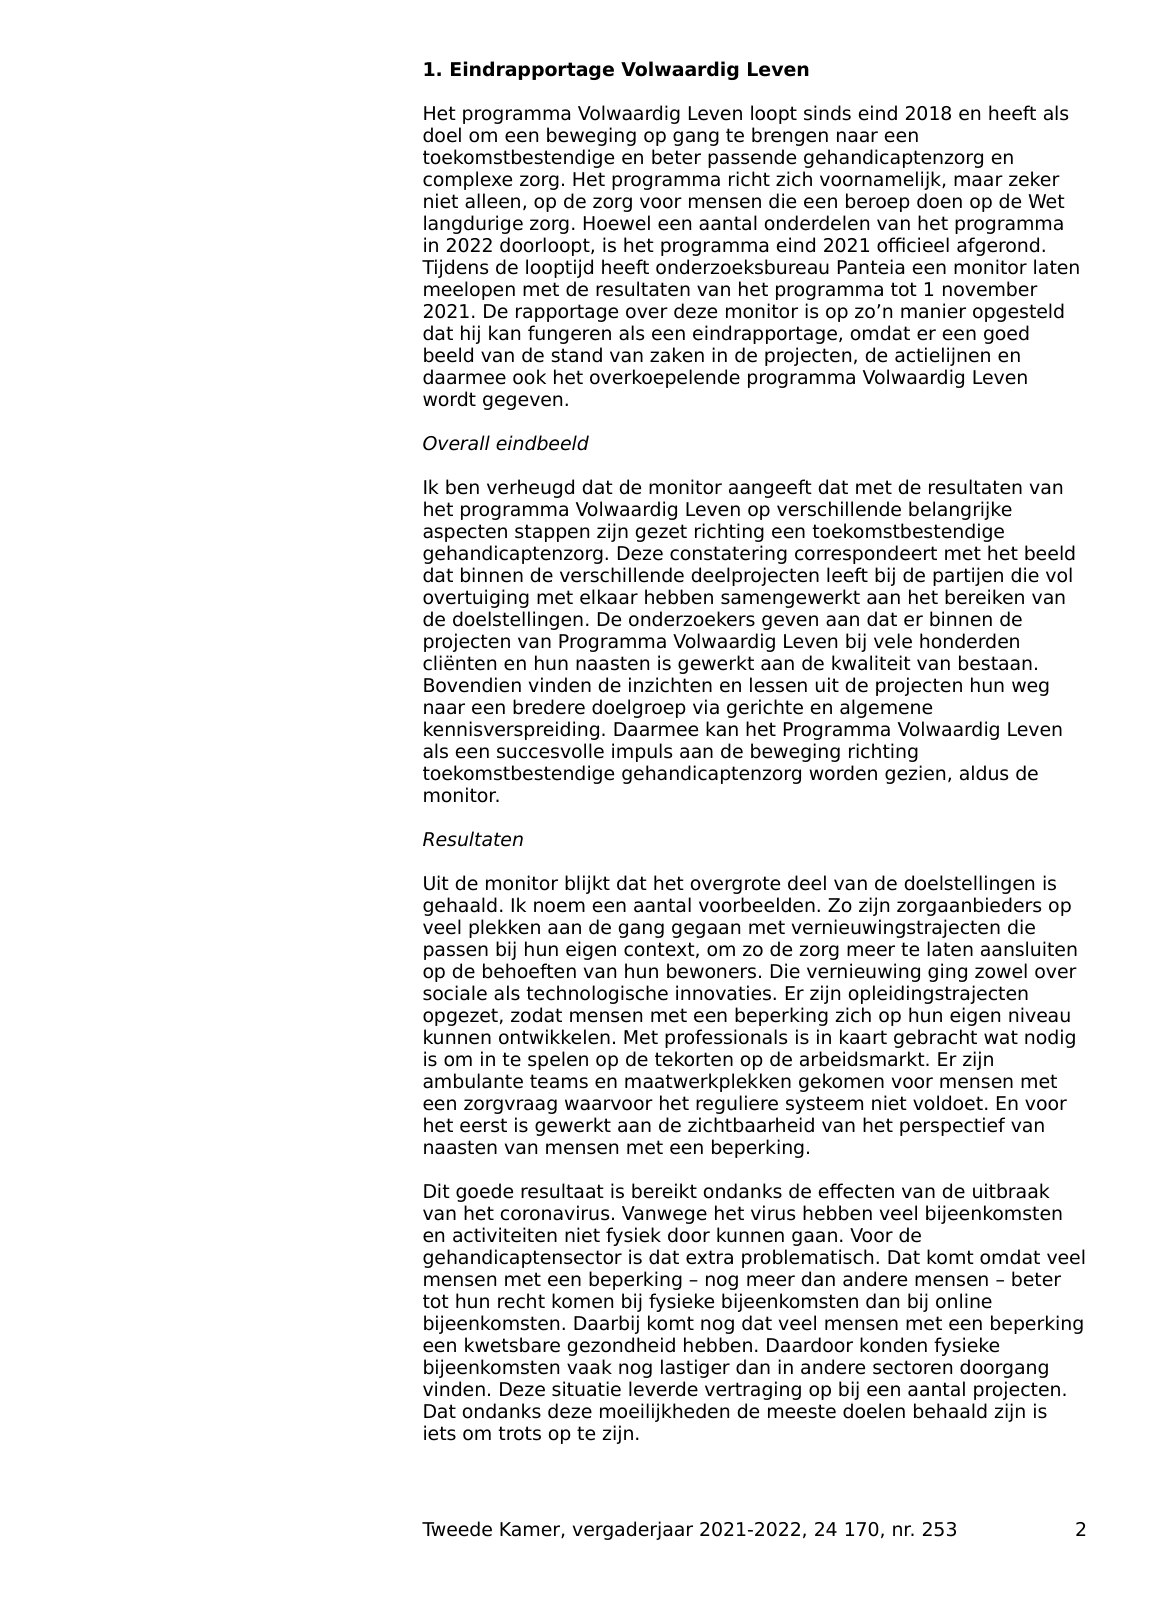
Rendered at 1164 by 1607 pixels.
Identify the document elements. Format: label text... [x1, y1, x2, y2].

text Dit goede resultaat is bereikt ondanks de effecten van de uitbraak van het coronavirus. Vanwege het virus hebben veel bijeenkomsten en activiteiten niet fysiek door kunnen gaan. Voor de gehandicaptensector is dat extra problematisch. Dat komt omdat veel mensen met een beperking – nog meer dan andere mensen – beter tot hun recht komen bij fysieke bijeenkomsten dan bij online bijeenkomsten. Daarbij komt nog dat veel mensen met een beperking een kwetsbare gezondheid hebben. Daardoor konden fysieke bijeenkomsten vaak nog lastiger dan in andere sectoren doorgang vinden. Deze situatie leverde vertraging op bij een aantal projecten. Dat ondanks deze moeilijkheden de meeste doelen behaald zijn is iets om trots op te zijn. [422, 1181, 1087, 1445]
text Uit de monitor blijkt dat het overgrote deel van de doelstellingen is gehaald. Ik noem een aantal voorbeelden. Zo zijn zorgaanbieders op veel plekken aan de gang gegaan met vernieuwingstrajecten die passen bij hun eigen context, om zo de zorg meer te laten aansluiten op de behoeften van hun bewoners. Die vernieuwing ging zowel over sociale als technologische innovaties. Er zijn opleidingstrajecten opgezet, zodat mensen met een beperking zich op hun eigen niveau kunnen ontwikkelen. Met professionals is in kaart gebracht wat nodig is om in te spelen op de tekorten op de arbeidsmarkt. Er zijn ambulante teams en maatwerkplekken gekomen voor mensen met een zorgvraag waarvoor het reguliere systeem niet voldoet. En voor het eerst is gewerkt aan de zichtbaarheid van het perspectief van naasten van mensen met een beperking. [422, 873, 1087, 1159]
subtitle 1. Eindrapportage Volwaardig Leven [422, 59, 1087, 81]
text Het programma Volwaardig Leven loopt sinds eind 2018 en heeft als doel om een beweging op gang te brengen naar een toekomstbestendige en beter passende gehandicaptenzorg en complexe zorg. Het programma richt zich voornamelijk, maar zeker niet alleen, op de zorg voor mensen die een beroep doen op de Wet langdurige zorg. Hoewel een aantal onderdelen van het programma in 2022 doorloopt, is het programma eind 2021 officieel afgerond. Tijdens de looptijd heeft onderzoeksbureau Panteia een monitor laten meelopen met de resultaten van het programma tot 1 november 2021. De rapportage over deze monitor is op zo’n manier opgesteld dat hij kan fungeren als een eindrapportage, omdat er een goed beeld van de stand van zaken in de projecten, de actielijnen en daarmee ook het overkoepelende programma Volwaardig Leven wordt gegeven. [422, 103, 1087, 411]
subtitle Resultaten [422, 829, 1087, 851]
text Ik ben verheugd dat de monitor aangeeft dat met de resultaten van het programma Volwaardig Leven op verschillende belangrijke aspecten stappen zijn gezet richting een toekomstbestendige gehandicaptenzorg. Deze constatering correspondeert met het beeld dat binnen de verschillende deelprojecten leeft bij de partijen die vol overtuiging met elkaar hebben samengewerkt aan het bereiken van de doelstellingen. De onderzoekers geven aan dat er binnen de projecten van Programma Volwaardig Leven bij vele honderden cliënten en hun naasten is gewerkt aan de kwaliteit van bestaan. Bovendien vinden de inzichten en lessen uit de projecten hun weg naar een bredere doelgroep via gerichte en algemene kennisverspreiding. Daarmee kan het Programma Volwaardig Leven als een succesvolle impuls aan de beweging richting toekomstbestendige gehandicaptenzorg worden gezien, aldus de monitor. [422, 477, 1087, 807]
subtitle Overall eindbeeld [422, 433, 1087, 455]
